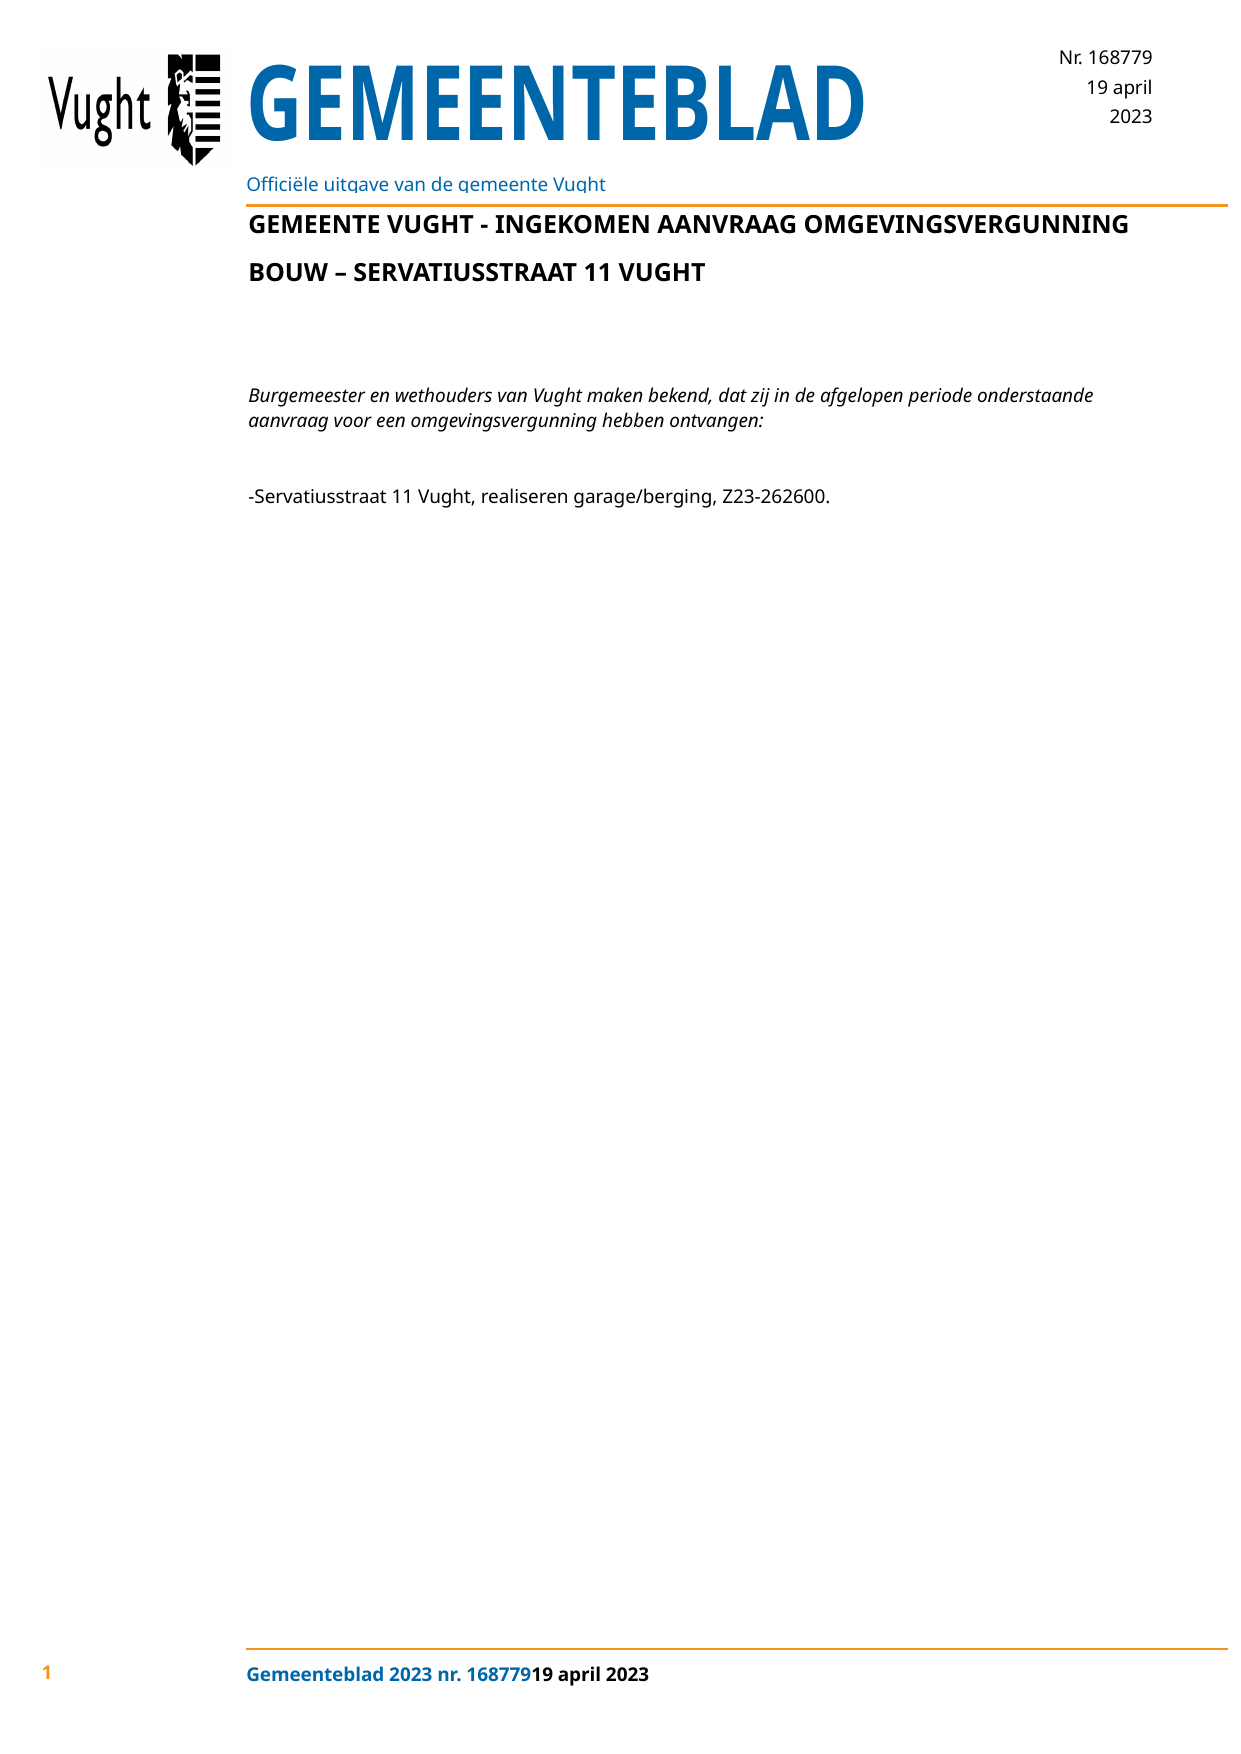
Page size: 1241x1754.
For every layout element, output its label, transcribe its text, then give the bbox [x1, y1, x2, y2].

text Burgemeester en wethouders van Vught maken bekend, dat zij in de afgelopen periode onderstaande aanvraag voor een omgevingsvergunning hebben ontvangen: [248, 382, 1152, 433]
text -Servatiusstraat 11 Vught, realiseren garage/berging, Z23-262600. [248, 484, 1152, 509]
text GEMEENTE VUGHT - INGEKOMEN AANVRAAG OMGEVINGSVERGUNNING BOUW – SERVATIUSSTRAAT 11 VUGHT [248, 207, 1152, 288]
picture [41, 47, 231, 172]
